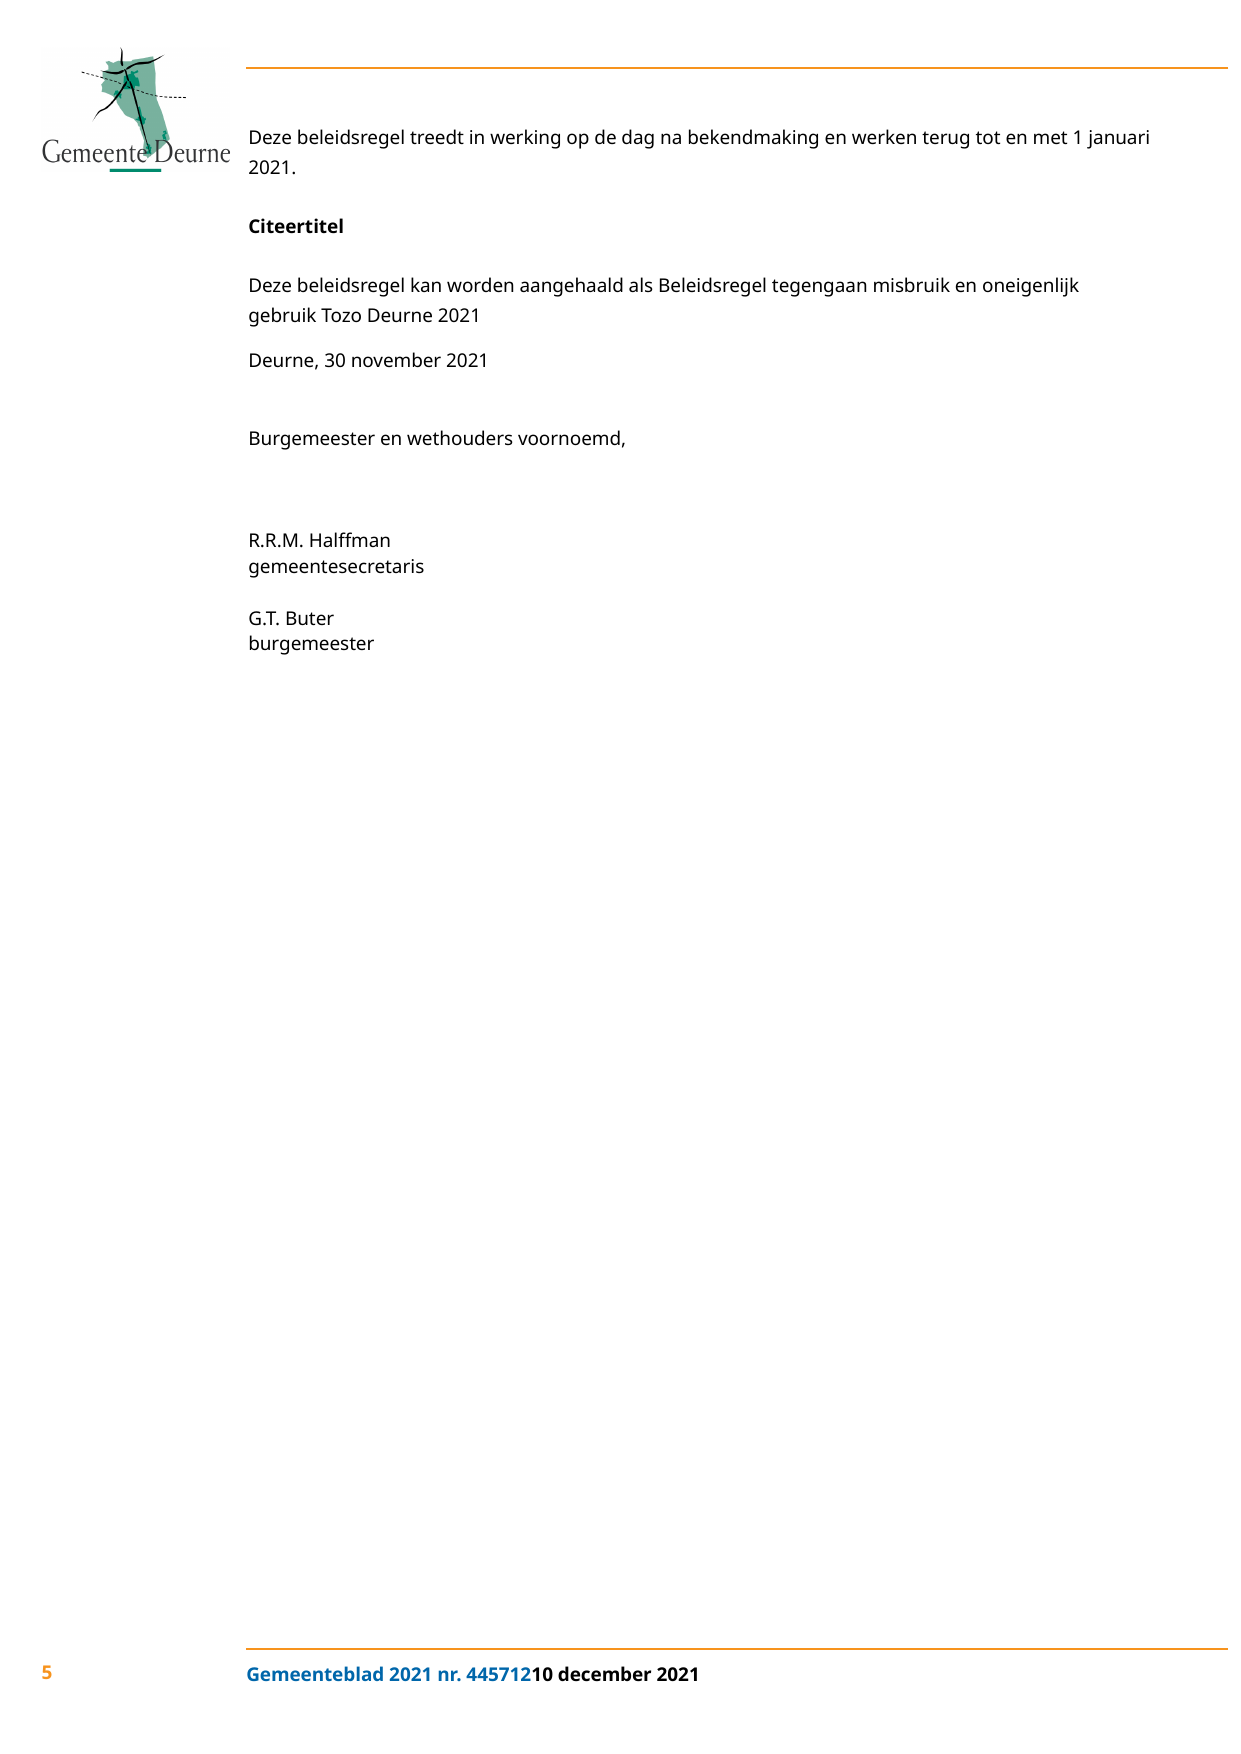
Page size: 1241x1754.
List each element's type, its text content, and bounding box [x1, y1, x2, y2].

text R.R.M. Halffman [248, 528, 1152, 553]
picture [41, 47, 231, 172]
text Deze beleidsregel treedt in werking op de dag na bekendmaking en werken terug tot en met 1 januari 2021. [248, 124, 1152, 180]
text G.T. Buter [248, 605, 1152, 631]
text Burgemeester en wethouders voornoemd, [248, 425, 1152, 450]
text Deurne, 30 november 2021 [248, 347, 1152, 373]
text Deze beleidsregel kan worden aangehaald als Beleidsregel tegengaan misbruik en oneigenlijk gebruik Tozo Deurne 2021 [248, 272, 1152, 328]
text Citeertitel [248, 213, 1152, 239]
text burgemeester [248, 631, 1152, 656]
text gemeentesecretaris [248, 553, 1152, 579]
